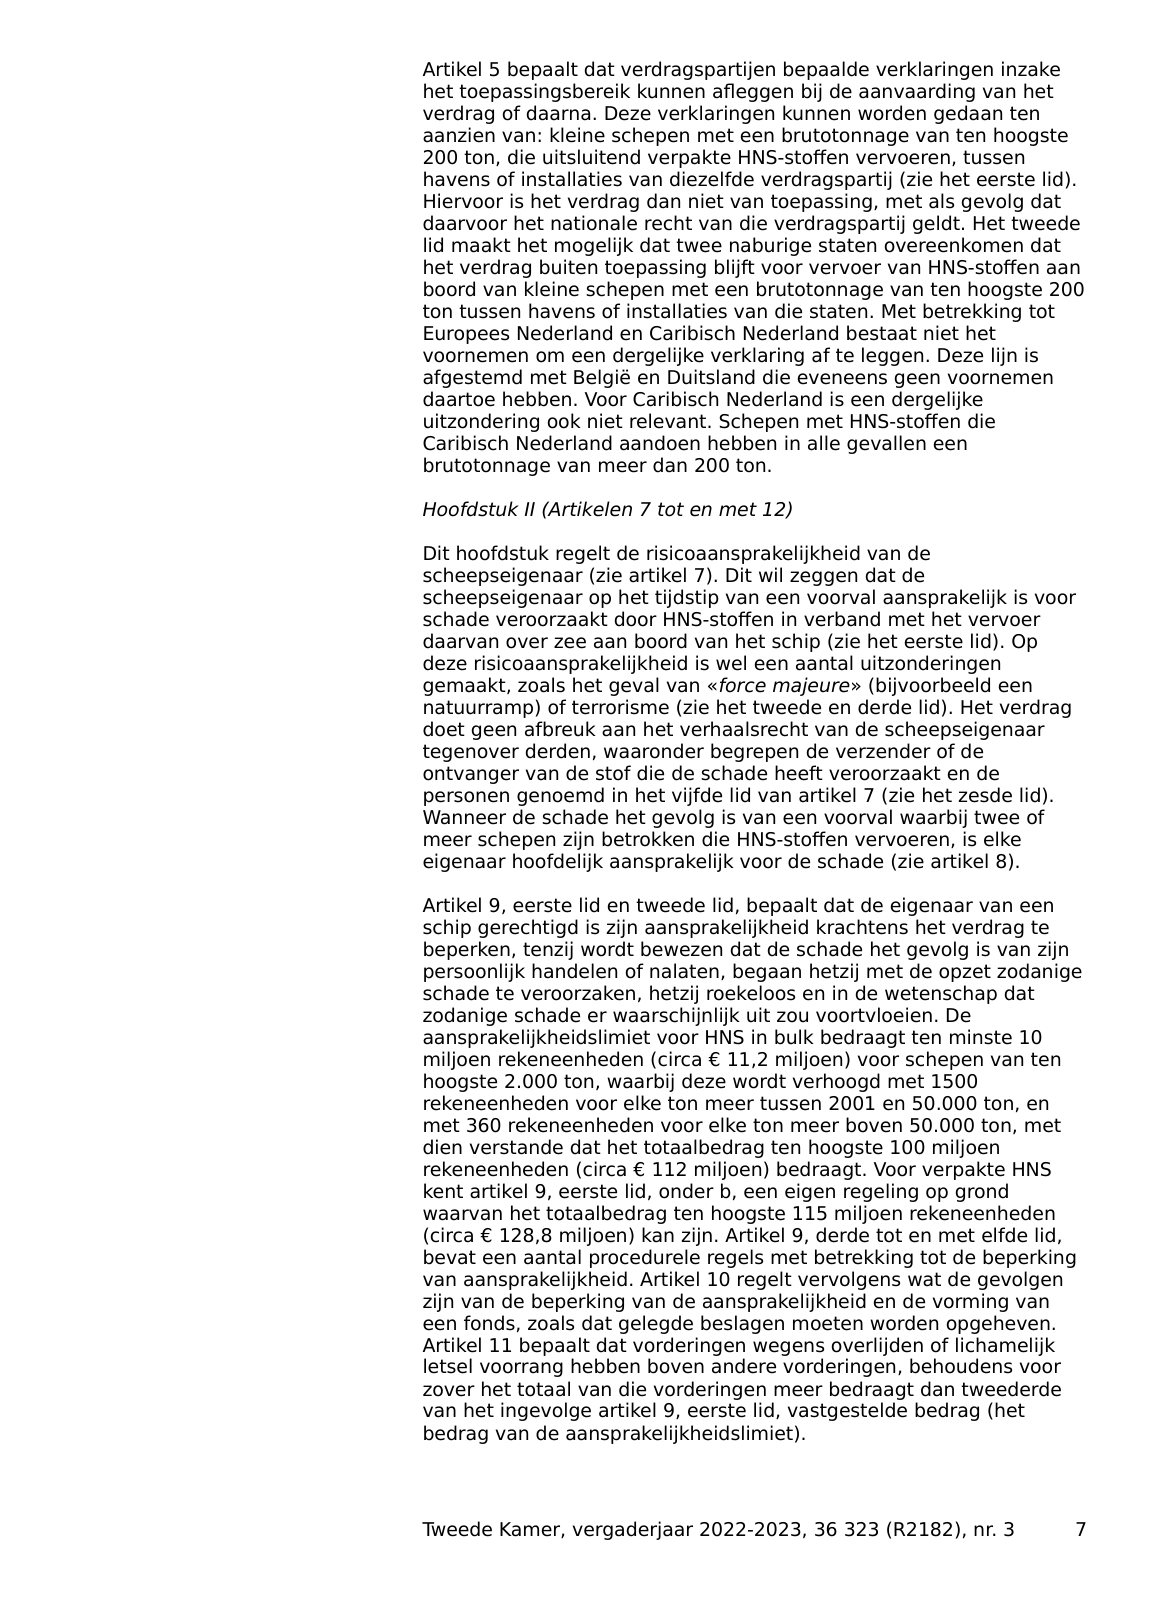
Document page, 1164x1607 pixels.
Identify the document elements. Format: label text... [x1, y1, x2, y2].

text Artikel 9, eerste lid en tweede lid, bepaalt dat de eigenaar van een schip gerechtigd is zijn aansprakelijkheid krachtens het verdrag te beperken, tenzij wordt bewezen dat de schade het gevolg is van zijn persoonlijk handelen of nalaten, begaan hetzij met de opzet zodanige schade te veroorzaken, hetzij roekeloos en in de wetenschap dat zodanige schade er waarschijnlijk uit zou voortvloeien. De aansprakelijkheidslimiet voor HNS in bulk bedraagt ten minste 10 miljoen rekeneenheden (circa € 11,2 miljoen) voor schepen van ten hoogste 2.000 ton, waarbij deze wordt verhoogd met 1500 rekeneenheden voor elke ton meer tussen 2001 en 50.000 ton, en met 360 rekeneenheden voor elke ton meer boven 50.000 ton, met dien verstande dat het totaalbedrag ten hoogste 100 miljoen rekeneenheden (circa € 112 miljoen) bedraagt. Voor verpakte HNS kent artikel 9, eerste lid, onder b, een eigen regeling op grond waarvan het totaalbedrag ten hoogste 115 miljoen rekeneenheden (circa € 128,8 miljoen) kan zijn. Artikel 9, derde tot en met elfde lid, bevat een aantal procedurele regels met betrekking tot de beperking van aansprakelijkheid. Artikel 10 regelt vervolgens wat de gevolgen zijn van de beperking van de aansprakelijkheid en de vorming van een fonds, zoals dat gelegde beslagen moeten worden opgeheven. Artikel 11 bepaalt dat vorderingen wegens overlijden of lichamelijk letsel voorrang hebben boven andere vorderingen, behoudens voor zover het totaal van die vorderingen meer bedraagt dan tweederde van het ingevolge artikel 9, eerste lid, vastgestelde bedrag (het bedrag van de aansprakelijkheidslimiet). [422, 895, 1087, 1444]
subtitle Hoofdstuk II (Artikelen 7 tot en met 12) [422, 499, 1087, 521]
text Dit hoofdstuk regelt de risicoaansprakelijkheid van de scheepseigenaar (zie artikel 7). Dit wil zeggen dat de scheepseigenaar op het tijdstip van een voorval aansprakelijk is voor schade veroorzaakt door HNS-stoffen in verband met het vervoer daarvan over zee aan boord van het schip (zie het eerste lid). Op deze risicoaansprakelijkheid is wel een aantal uitzonderingen gemaakt, zoals het geval van «force majeure» (bijvoorbeeld een natuurramp) of terrorisme (zie het tweede en derde lid). Het verdrag doet geen afbreuk aan het verhaalsrecht van de scheepseigenaar tegenover derden, waaronder begrepen de verzender of de ontvanger van de stof die de schade heeft veroorzaakt en de personen genoemd in het vijfde lid van artikel 7 (zie het zesde lid). Wanneer de schade het gevolg is van een voorval waarbij twee of meer schepen zijn betrokken die HNS-stoffen vervoeren, is elke eigenaar hoofdelijk aansprakelijk voor de schade (zie artikel 8). [422, 543, 1087, 873]
text Artikel 5 bepaalt dat verdragspartijen bepaalde verklaringen inzake het toepassingsbereik kunnen afleggen bij de aanvaarding van het verdrag of daarna. Deze verklaringen kunnen worden gedaan ten aanzien van: kleine schepen met een brutotonnage van ten hoogste 200 ton, die uitsluitend verpakte HNS-stoffen vervoeren, tussen havens of installaties van diezelfde verdragspartij (zie het eerste lid). Hiervoor is het verdrag dan niet van toepassing, met als gevolg dat daarvoor het nationale recht van die verdragspartij geldt. Het tweede lid maakt het mogelijk dat twee naburige staten overeenkomen dat het verdrag buiten toepassing blijft voor vervoer van HNS-stoffen aan boord van kleine schepen met een brutotonnage van ten hoogste 200 ton tussen havens of installaties van die staten. Met betrekking tot Europees Nederland en Caribisch Nederland bestaat niet het voornemen om een dergelijke verklaring af te leggen. Deze lijn is afgestemd met België en Duitsland die eveneens geen voornemen daartoe hebben. Voor Caribisch Nederland is een dergelijke uitzondering ook niet relevant. Schepen met HNS-stoffen die Caribisch Nederland aandoen hebben in alle gevallen een brutotonnage van meer dan 200 ton. [422, 59, 1087, 477]
